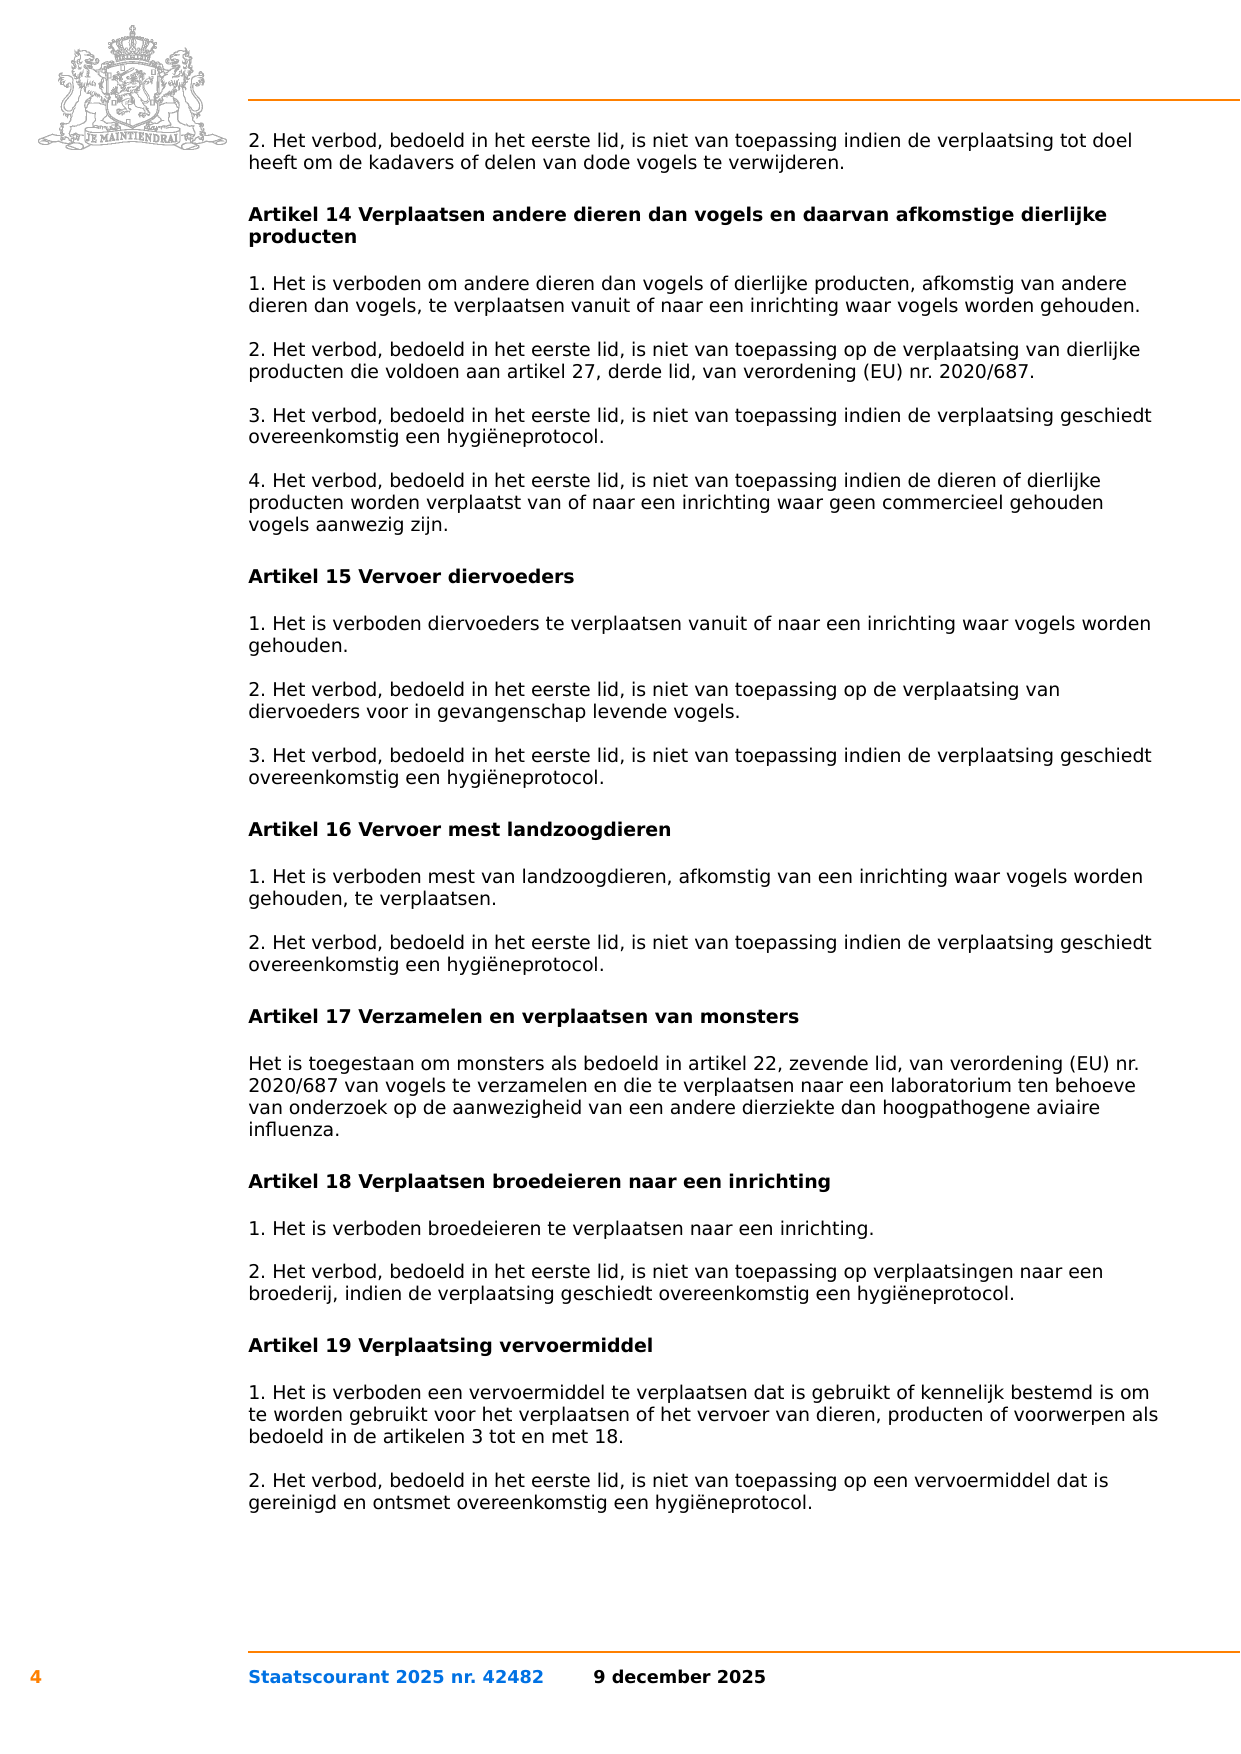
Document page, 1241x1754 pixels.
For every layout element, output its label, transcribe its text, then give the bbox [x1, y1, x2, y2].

text 3. Het verbod, bedoeld in het eerste lid, is niet van toepassing indien de verplaatsing geschiedt overeenkomstig een hygiëneprotocol. [248, 404, 1163, 448]
text 2. Het verbod, bedoeld in het eerste lid, is niet van toepassing indien de verplaatsing tot doel heeft om de kadavers of delen van dode vogels te verwijderen. [248, 130, 1163, 174]
text 4. Het verbod, bedoeld in het eerste lid, is niet van toepassing indien de dieren of dierlijke producten worden verplaatst van of naar een inrichting waar geen commercieel gehouden vogels aanwezig zijn. [248, 470, 1163, 536]
subtitle Artikel 16 Vervoer mest landzoogdieren [248, 819, 1163, 841]
text 1. Het is verboden broedeieren te verplaatsen naar een inrichting. [248, 1217, 1163, 1239]
text 3. Het verbod, bedoeld in het eerste lid, is niet van toepassing indien de verplaatsing geschiedt overeenkomstig een hygiëneprotocol. [248, 745, 1163, 789]
text 2. Het verbod, bedoeld in het eerste lid, is niet van toepassing op verplaatsingen naar een broederij, indien de verplaatsing geschiedt overeenkomstig een hygiëneprotocol. [248, 1261, 1163, 1305]
text Het is toegestaan om monsters als bedoeld in artikel 22, zevende lid, van verordening (EU) nr. 2020/687 van vogels te verzamelen en die te verplaatsen naar een laboratorium ten behoeve van onderzoek op de aanwezigheid van een andere dierziekte dan hoogpathogene aviaire influenza. [248, 1053, 1163, 1141]
text 1. Het is verboden een vervoermiddel te verplaatsen dat is gebruikt of kennelijk bestemd is om te worden gebruikt voor het verplaatsen of het vervoer van dieren, producten of voorwerpen als bedoeld in de artikelen 3 tot en met 18. [248, 1382, 1163, 1448]
subtitle Artikel 17 Verzamelen en verplaatsen van monsters [248, 1006, 1163, 1028]
subtitle Artikel 19 Verplaatsing vervoermiddel [248, 1335, 1163, 1357]
subtitle Artikel 15 Vervoer diervoeders [248, 566, 1163, 588]
text 2. Het verbod, bedoeld in het eerste lid, is niet van toepassing op een vervoermiddel dat is gereinigd en ontsmet overeenkomstig een hygiëneprotocol. [248, 1470, 1163, 1514]
text 1. Het is verboden diervoeders te verplaatsen vanuit of naar een inrichting waar vogels worden gehouden. [248, 613, 1163, 657]
text 2. Het verbod, bedoeld in het eerste lid, is niet van toepassing op de verplaatsing van dierlijke producten die voldoen aan artikel 27, derde lid, van verordening (EU) nr. 2020/687. [248, 339, 1163, 383]
subtitle Artikel 18 Verplaatsen broedeieren naar een inrichting [248, 1171, 1163, 1192]
text 2. Het verbod, bedoeld in het eerste lid, is niet van toepassing indien de verplaatsing geschiedt overeenkomstig een hygiëneprotocol. [248, 932, 1163, 976]
text 1. Het is verboden mest van landzoogdieren, afkomstig van een inrichting waar vogels worden gehouden, te verplaatsen. [248, 866, 1163, 910]
subtitle Artikel 14 Verplaatsen andere dieren dan vogels en daarvan afkomstige dierlijke producten [248, 204, 1163, 248]
text 2. Het verbod, bedoeld in het eerste lid, is niet van toepassing op de verplaatsing van diervoeders voor in gevangenschap levende vogels. [248, 679, 1163, 723]
picture [38, 25, 227, 150]
text 1. Het is verboden om andere dieren dan vogels of dierlijke producten, afkomstig van andere dieren dan vogels, te verplaatsen vanuit of naar een inrichting waar vogels worden gehouden. [248, 273, 1163, 317]
